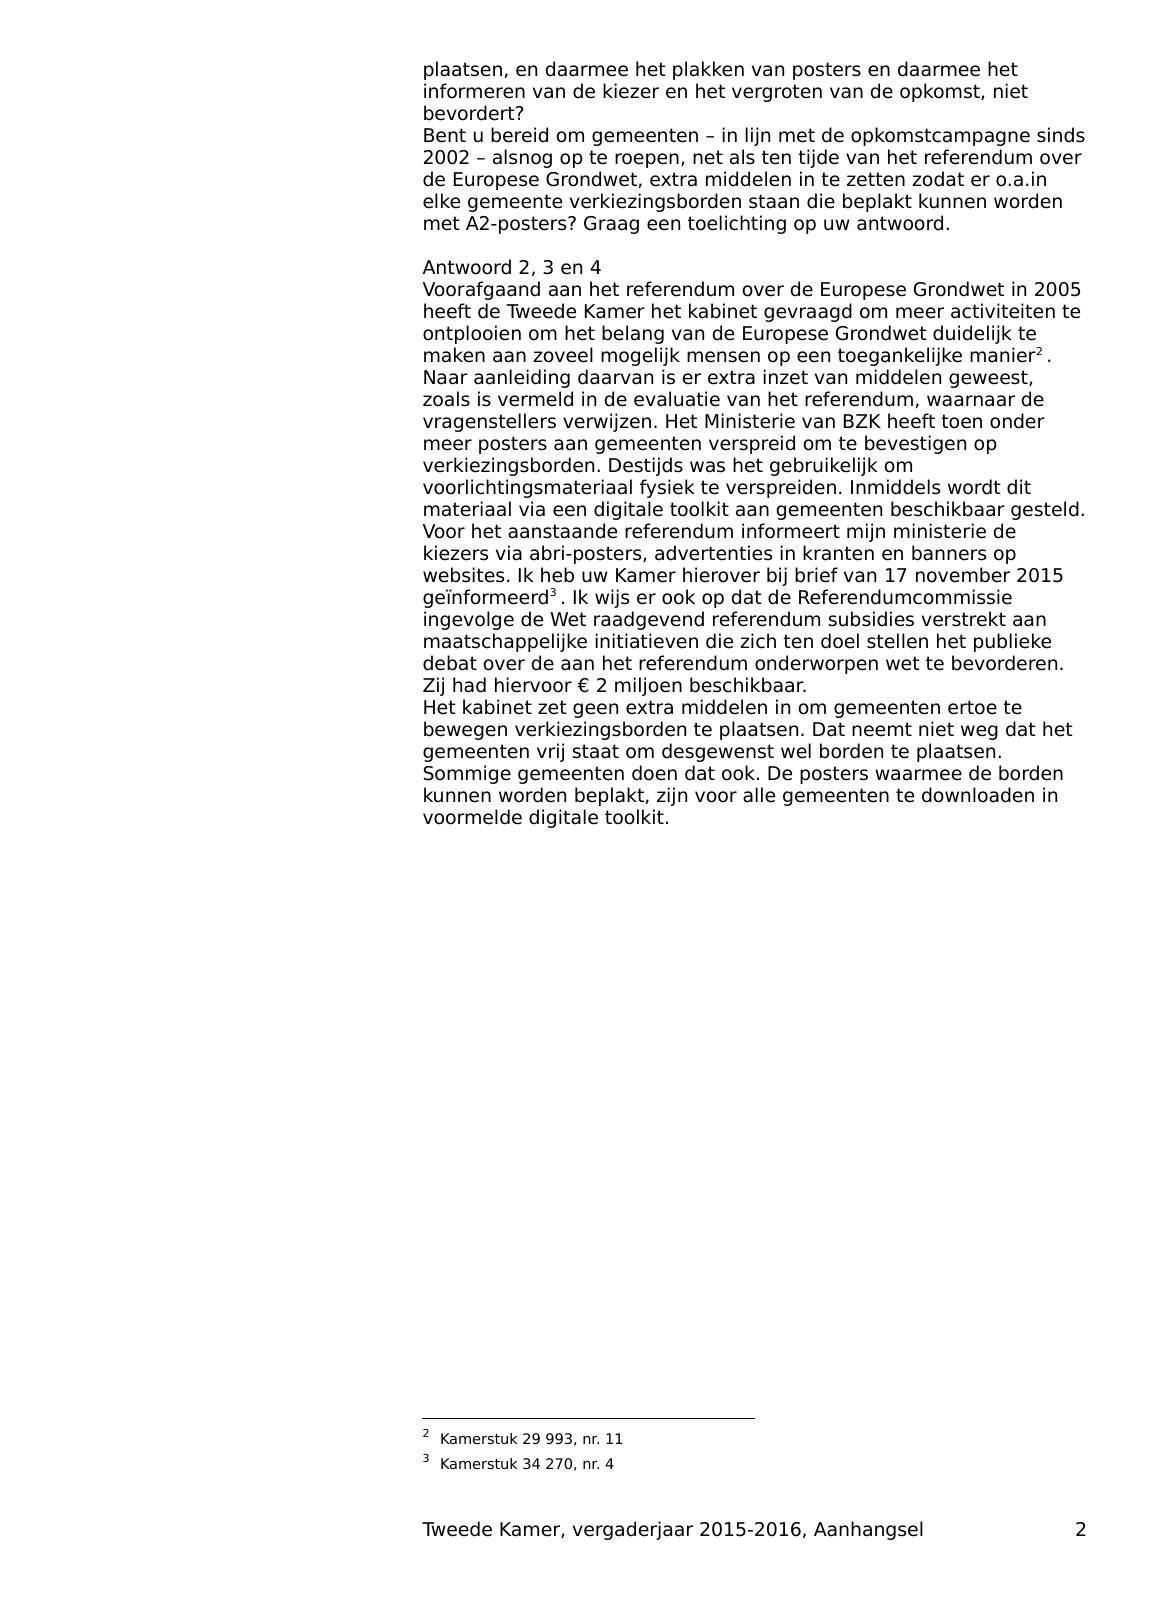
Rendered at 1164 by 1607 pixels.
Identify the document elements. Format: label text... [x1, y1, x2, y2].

text Kamerstuk 29 993, nr. 11 [422, 1427, 1087, 1449]
text Antwoord 2, 3 en 4 [422, 257, 1087, 279]
text Voorafgaand aan het referendum over de Europese Grondwet in 2005 heeft de Tweede Kamer het kabinet gevraagd om meer activiteiten te ontplooien om het belang van de Europese Grondwet duidelijk te maken aan zoveel mogelijk mensen op een toegankelijke manier. Naar aanleiding daarvan is er extra inzet van middelen geweest, zoals is vermeld in de evaluatie van het referendum, waarnaar de vragenstellers verwijzen. Het Ministerie van BZK heeft toen onder meer posters aan gemeenten verspreid om te bevestigen op verkiezingsborden. Destijds was het gebruikelijk om voorlichtingsmateriaal fysiek te verspreiden. Inmiddels wordt dit materiaal via een digitale toolkit aan gemeenten beschikbaar gesteld. [422, 279, 1087, 521]
text Kamerstuk 34 270, nr. 4 [422, 1452, 1087, 1474]
text Bent u bereid om gemeenten – in lijn met de opkomstcampagne sinds 2002 – alsnog op te roepen, net als ten tijde van het referendum over de Europese Grondwet, extra middelen in te zetten zodat er o.a.in elke gemeente verkiezingsborden staan die beplakt kunnen worden met A2-posters? Graag een toelichting op uw antwoord. [422, 125, 1087, 235]
text plaatsen, en daarmee het plakken van posters en daarmee het informeren van de kiezer en het vergroten van de opkomst, niet bevordert? [422, 59, 1087, 125]
text Het kabinet zet geen extra middelen in om gemeenten ertoe te bewegen verkiezingsborden te plaatsen. Dat neemt niet weg dat het gemeenten vrij staat om desgewenst wel borden te plaatsen. Sommige gemeenten doen dat ook. De posters waarmee de borden kunnen worden beplakt, zijn voor alle gemeenten te downloaden in voormelde digitale toolkit. [422, 697, 1087, 828]
text Voor het aanstaande referendum informeert mijn ministerie de kiezers via abri-posters, advertenties in kranten en banners op websites. Ik heb uw Kamer hierover bij brief van 17 november 2015 geïnformeerd. Ik wijs er ook op dat de Referendumcommissie ingevolge de Wet raadgevend referendum subsidies verstrekt aan maatschappelijke initiatieven die zich ten doel stellen het publieke debat over de aan het referendum onderworpen wet te bevorderen. Zij had hiervoor € 2 miljoen beschikbaar. [422, 521, 1087, 697]
